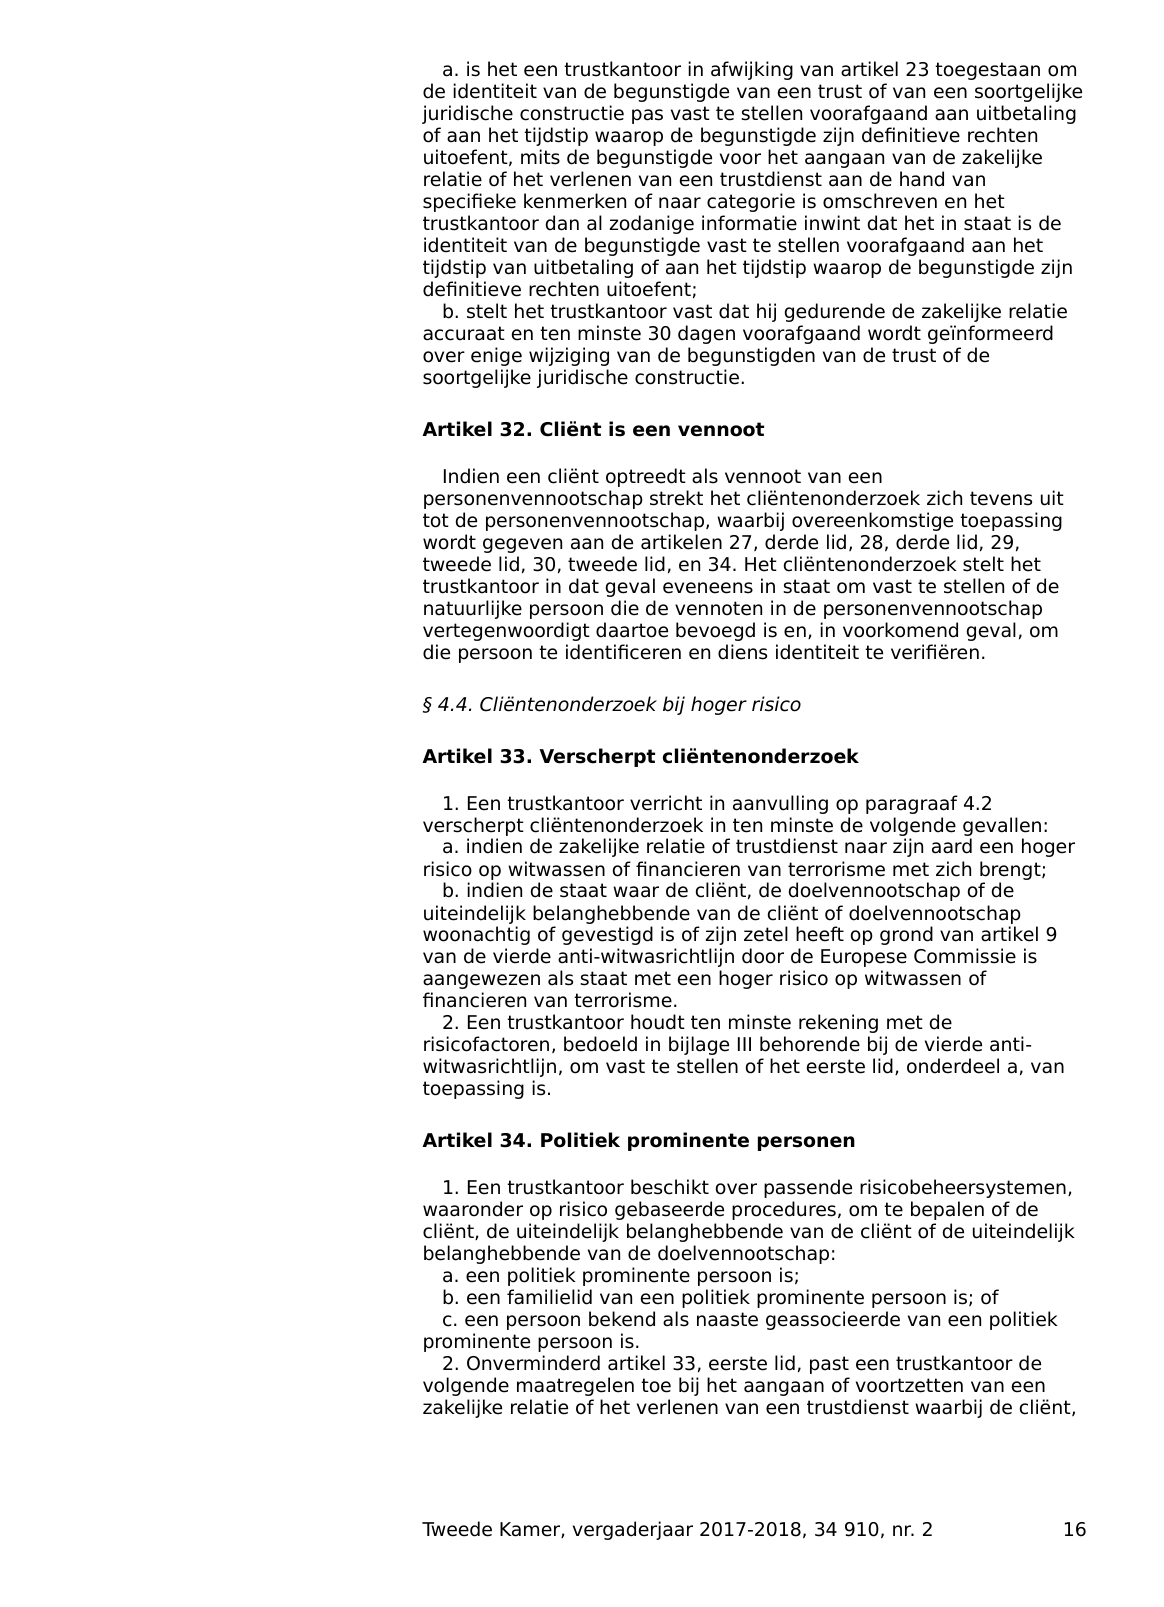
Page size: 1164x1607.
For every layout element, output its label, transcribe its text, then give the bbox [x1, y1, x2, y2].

text Indien een cliënt optreedt als vennoot van een personenvennootschap strekt het cliëntenonderzoek zich tevens uit tot de personenvennootschap, waarbij overeenkomstige toepassing wordt gegeven aan de artikelen 27, derde lid, 28, derde lid, 29, tweede lid, 30, tweede lid, en 34. Het cliëntenonderzoek stelt het trustkantoor in dat geval eveneens in staat om vast te stellen of de natuurlijke persoon die de vennoten in de personenvennootschap vertegenwoordigt daartoe bevoegd is en, in voorkomend geval, om die persoon te identificeren en diens identiteit te verifiëren. [422, 466, 1087, 663]
text 1. Een trustkantoor verricht in aanvulling op paragraaf 4.2 verscherpt cliëntenonderzoek in ten minste de volgende gevallen: [422, 792, 1087, 836]
text a. indien de zakelijke relatie of trustdienst naar zijn aard een hoger risico op witwassen of financieren van terrorisme met zich brengt; [422, 836, 1087, 880]
text a. een politiek prominente persoon is; [422, 1265, 1087, 1287]
subtitle Artikel 34. Politiek prominente personen [422, 1130, 1087, 1152]
text c. een persoon bekend als naaste geassocieerde van een politiek prominente persoon is. [422, 1309, 1087, 1353]
text b. stelt het trustkantoor vast dat hij gedurende de zakelijke relatie accuraat en ten minste 30 dagen voorafgaand wordt geïnformeerd over enige wijziging van de begunstigden van de trust of de soortgelijke juridische constructie. [422, 301, 1087, 389]
subtitle § 4.4. Cliëntenonderzoek bij hoger risico [422, 693, 1087, 716]
text a. is het een trustkantoor in afwijking van artikel 23 toegestaan om de identiteit van de begunstigde van een trust of van een soortgelijke juridische constructie pas vast te stellen voorafgaand aan uitbetaling of aan het tijdstip waarop de begunstigde zijn definitieve rechten uitoefent, mits de begunstigde voor het aangaan van de zakelijke relatie of het verlenen van een trustdienst aan de hand van specifieke kenmerken of naar categorie is omschreven en het trustkantoor dan al zodanige informatie inwint dat het in staat is de identiteit van de begunstigde vast te stellen voorafgaand aan het tijdstip van uitbetaling of aan het tijdstip waarop de begunstigde zijn definitieve rechten uitoefent; [422, 59, 1087, 301]
subtitle Artikel 32. Cliënt is een vennoot [422, 419, 1087, 441]
subtitle Artikel 33. Verscherpt cliëntenonderzoek [422, 746, 1087, 767]
text 2. Een trustkantoor houdt ten minste rekening met de risicofactoren, bedoeld in bijlage III behorende bij de vierde anti-witwasrichtlijn, om vast te stellen of het eerste lid, onderdeel a, van toepassing is. [422, 1012, 1087, 1100]
text 1. Een trustkantoor beschikt over passende risicobeheersystemen, waaronder op risico gebaseerde procedures, om te bepalen of de cliënt, de uiteindelijk belanghebbende van de cliënt of de uiteindelijk belanghebbende van de doelvennootschap: [422, 1177, 1087, 1265]
text b. indien de staat waar de cliënt, de doelvennootschap of de uiteindelijk belanghebbende van de cliënt of doelvennootschap woonachtig of gevestigd is of zijn zetel heeft op grond van artikel 9 van de vierde anti-witwasrichtlijn door de Europese Commissie is aangewezen als staat met een hoger risico op witwassen of financieren van terrorisme. [422, 880, 1087, 1012]
text 2. Onverminderd artikel 33, eerste lid, past een trustkantoor de volgende maatregelen toe bij het aangaan of voortzetten van een zakelijke relatie of het verlenen van een trustdienst waarbij de cliënt, [422, 1353, 1087, 1419]
text b. een familielid van een politiek prominente persoon is; of [422, 1287, 1087, 1309]
